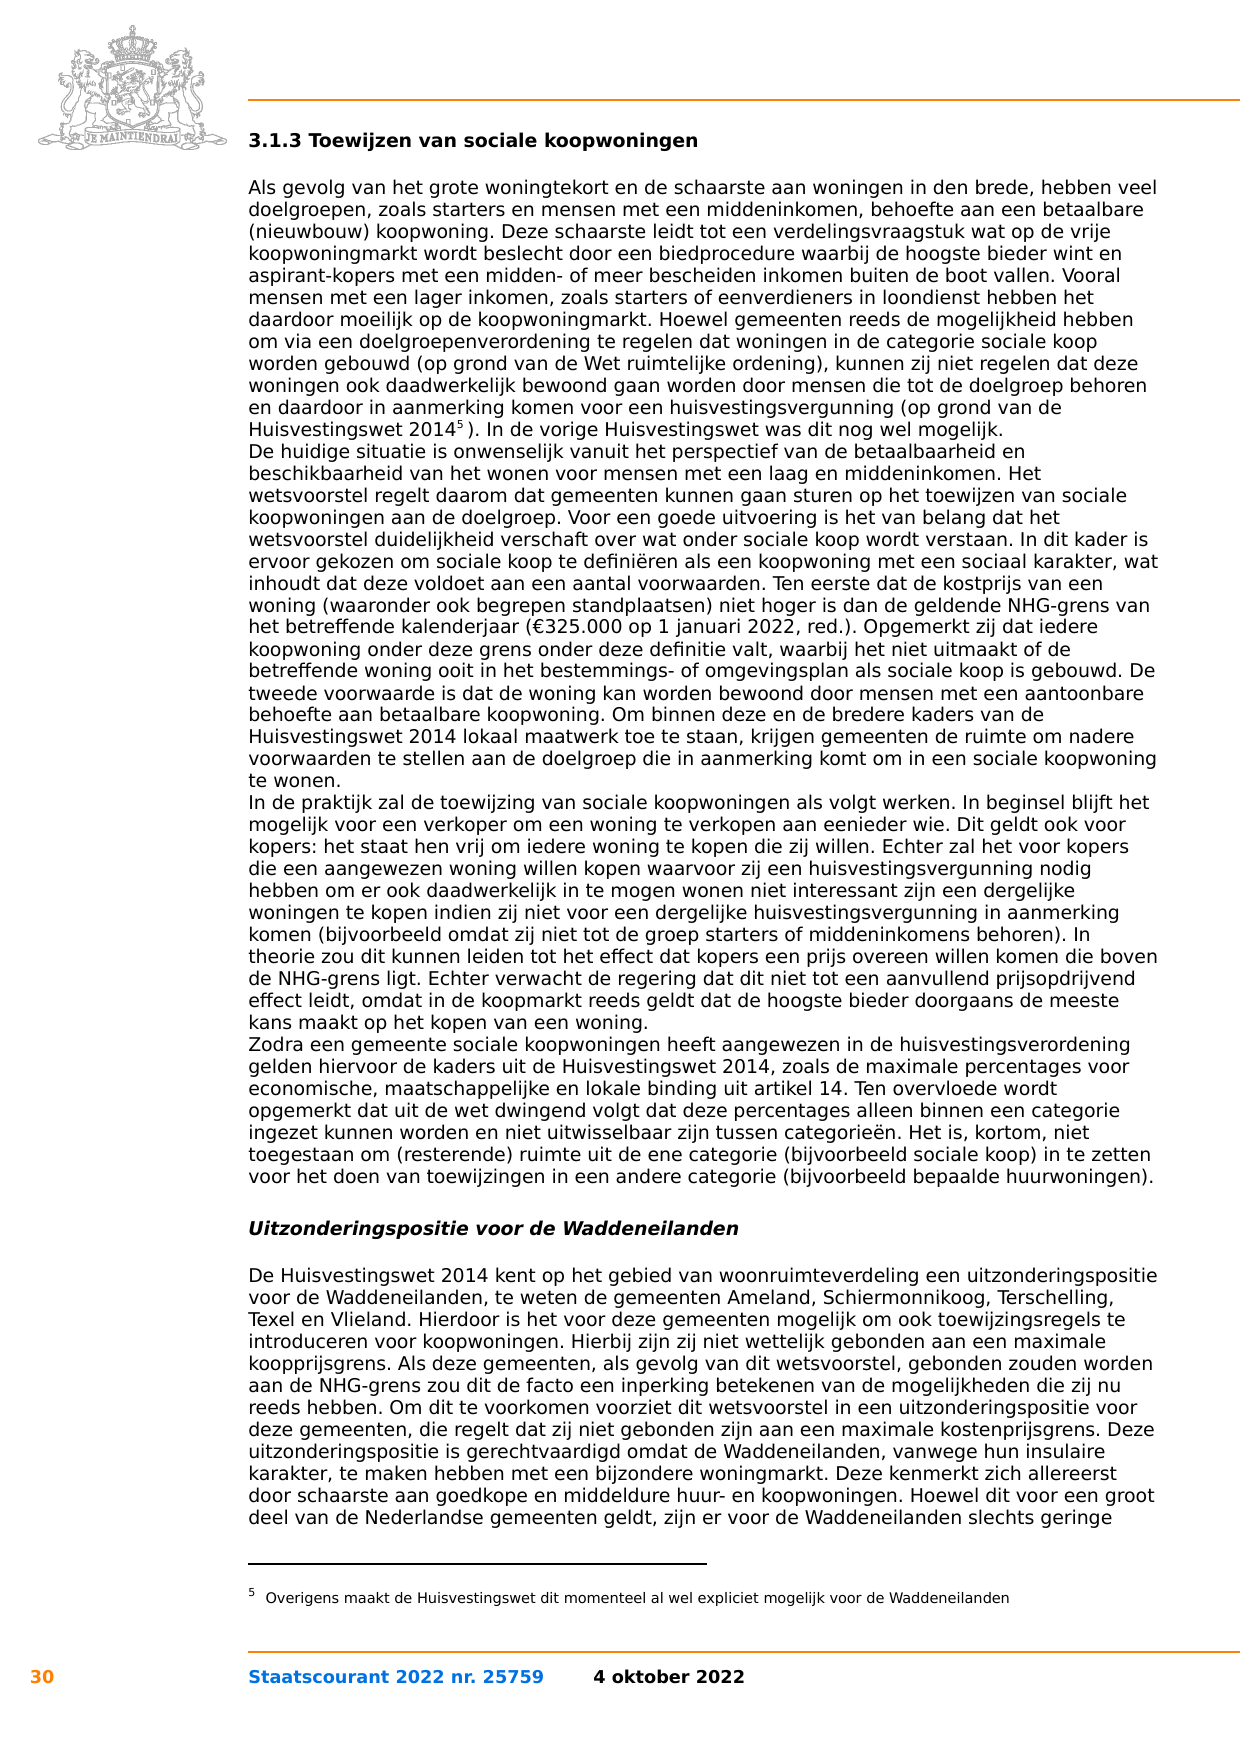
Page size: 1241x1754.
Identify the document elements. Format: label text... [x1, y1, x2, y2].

text In de praktijk zal de toewijzing van sociale koopwoningen als volgt werken. In beginsel blijft het mogelijk voor een verkoper om een woning te verkopen aan eenieder wie. Dit geldt ook voor kopers: het staat hen vrij om iedere woning te kopen die zij willen. Echter zal het voor kopers die een aangewezen woning willen kopen waarvoor zij een huisvestingsvergunning nodig hebben om er ook daadwerkelijk in te mogen wonen niet interessant zijn een dergelijke woningen te kopen indien zij niet voor een dergelijke huisvestingsvergunning in aanmerking komen (bijvoorbeeld omdat zij niet tot de groep starters of middeninkomens behoren). In theorie zou dit kunnen leiden tot het effect dat kopers een prijs overeen willen komen die boven de NHG-grens ligt. Echter verwacht de regering dat dit niet tot een aanvullend prijsopdrijvend effect leidt, omdat in de koopmarkt reeds geldt dat de hoogste bieder doorgaans de meeste kans maakt op het kopen van een woning. [248, 792, 1163, 1034]
text Overigens maakt de Huisvestingswet dit momenteel al wel expliciet mogelijk voor de Waddeneilanden [248, 1586, 1163, 1608]
picture [38, 25, 227, 150]
text Als gevolg van het grote woningtekort en de schaarste aan woningen in den brede, hebben veel doelgroepen, zoals starters en mensen met een middeninkomen, behoefte aan een betaalbare (nieuwbouw) koopwoning. Deze schaarste leidt tot een verdelingsvraagstuk wat op de vrije koopwoningmarkt wordt beslecht door een biedprocedure waarbij de hoogste bieder wint en aspirant-kopers met een midden- of meer bescheiden inkomen buiten de boot vallen. Vooral mensen met een lager inkomen, zoals starters of eenverdieners in loondienst hebben het daardoor moeilijk op de koopwoningmarkt. Hoewel gemeenten reeds de mogelijkheid hebben om via een doelgroepenverordening te regelen dat woningen in de categorie sociale koop worden gebouwd (op grond van de Wet ruimtelijke ordening), kunnen zij niet regelen dat deze woningen ook daadwerkelijk bewoond gaan worden door mensen die tot de doelgroep behoren en daardoor in aanmerking komen voor een huisvestingsvergunning (op grond van de Huisvestingswet 2014). In de vorige Huisvestingswet was dit nog wel mogelijk. [248, 177, 1163, 441]
subtitle Uitzonderingspositie voor de Waddeneilanden [248, 1218, 1163, 1240]
subtitle 3.1.3 Toewijzen van sociale koopwoningen [248, 130, 1163, 152]
text De huidige situatie is onwenselijk vanuit het perspectief van de betaalbaarheid en beschikbaarheid van het wonen voor mensen met een laag en middeninkomen. Het wetsvoorstel regelt daarom dat gemeenten kunnen gaan sturen op het toewijzen van sociale koopwoningen aan de doelgroep. Voor een goede uitvoering is het van belang dat het wetsvoorstel duidelijkheid verschaft over wat onder sociale koop wordt verstaan. In dit kader is ervoor gekozen om sociale koop te definiëren als een koopwoning met een sociaal karakter, wat inhoudt dat deze voldoet aan een aantal voorwaarden. Ten eerste dat de kostprijs van een woning (waaronder ook begrepen standplaatsen) niet hoger is dan de geldende NHG-grens van het betreffende kalenderjaar (€325.000 op 1 januari 2022, red.). Opgemerkt zij dat iedere koopwoning onder deze grens onder deze definitie valt, waarbij het niet uitmaakt of de betreffende woning ooit in het bestemmings- of omgevingsplan als sociale koop is gebouwd. De tweede voorwaarde is dat de woning kan worden bewoond door mensen met een aantoonbare behoefte aan betaalbare koopwoning. Om binnen deze en de bredere kaders van de Huisvestingswet 2014 lokaal maatwerk toe te staan, krijgen gemeenten de ruimte om nadere voorwaarden te stellen aan de doelgroep die in aanmerking komt om in een sociale koopwoning te wonen. [248, 441, 1163, 792]
text De Huisvestingswet 2014 kent op het gebied van woonruimteverdeling een uitzonderingspositie voor de Waddeneilanden, te weten de gemeenten Ameland, Schiermonnikoog, Terschelling, Texel en Vlieland. Hierdoor is het voor deze gemeenten mogelijk om ook toewijzingsregels te introduceren voor koopwoningen. Hierbij zijn zij niet wettelijk gebonden aan een maximale koopprijsgrens. Als deze gemeenten, als gevolg van dit wetsvoorstel, gebonden zouden worden aan de NHG-grens zou dit de facto een inperking betekenen van de mogelijkheden die zij nu reeds hebben. Om dit te voorkomen voorziet dit wetsvoorstel in een uitzonderingspositie voor deze gemeenten, die regelt dat zij niet gebonden zijn aan een maximale kostenprijsgrens. Deze uitzonderingspositie is gerechtvaardigd omdat de Waddeneilanden, vanwege hun insulaire karakter, te maken hebben met een bijzondere woningmarkt. Deze kenmerkt zich allereerst door schaarste aan goedkope en middeldure huur- en koopwoningen. Hoewel dit voor een groot deel van de Nederlandse gemeenten geldt, zijn er voor de Waddeneilanden slechts geringe [248, 1265, 1163, 1529]
text Zodra een gemeente sociale koopwoningen heeft aangewezen in de huisvestingsverordening gelden hiervoor de kaders uit de Huisvestingswet 2014, zoals de maximale percentages voor economische, maatschappelijke en lokale binding uit artikel 14. Ten overvloede wordt opgemerkt dat uit de wet dwingend volgt dat deze percentages alleen binnen een categorie ingezet kunnen worden en niet uitwisselbaar zijn tussen categorieën. Het is, kortom, niet toegestaan om (resterende) ruimte uit de ene categorie (bijvoorbeeld sociale koop) in te zetten voor het doen van toewijzingen in een andere categorie (bijvoorbeeld bepaalde huurwoningen). [248, 1034, 1163, 1188]
